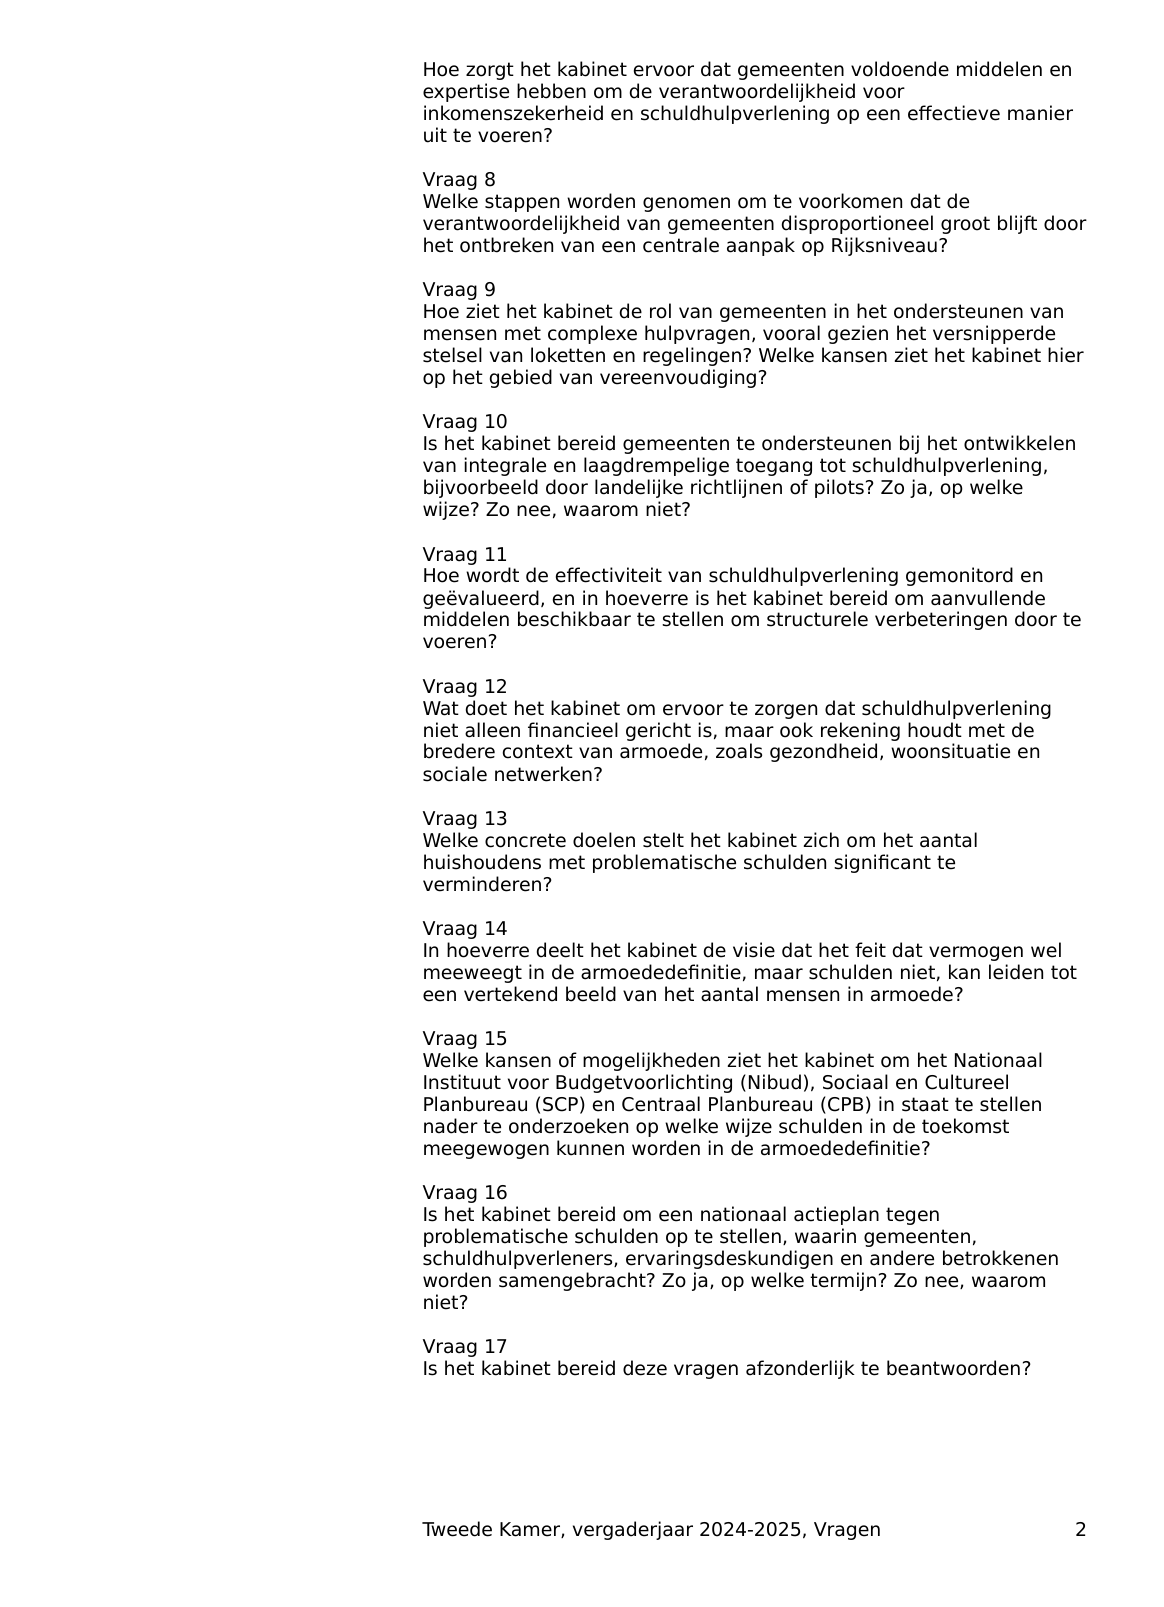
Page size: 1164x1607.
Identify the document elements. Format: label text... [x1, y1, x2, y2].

text Is het kabinet bereid om een nationaal actieplan tegen problematische schulden op te stellen, waarin gemeenten, schuldhulpverleners, ervaringsdeskundigen en andere betrokkenen worden samengebracht? Zo ja, op welke termijn? Zo nee, waarom niet? [422, 1204, 1087, 1314]
text Welke kansen of mogelijkheden ziet het kabinet om het Nationaal Instituut voor Budgetvoorlichting (Nibud), Sociaal en Cultureel Planbureau (SCP) en Centraal Planbureau (CPB) in staat te stellen nader te onderzoeken op welke wijze schulden in de toekomst meegewogen kunnen worden in de armoededefinitie? [422, 1050, 1087, 1160]
text Hoe wordt de effectiviteit van schuldhulpverlening gemonitord en geëvalueerd, en in hoeverre is het kabinet bereid om aanvullende middelen beschikbaar te stellen om structurele verbeteringen door te voeren? [422, 565, 1087, 653]
text Vraag 16 [422, 1182, 1087, 1204]
text Hoe ziet het kabinet de rol van gemeenten in het ondersteunen van mensen met complexe hulpvragen, vooral gezien het versnipperde stelsel van loketten en regelingen? Welke kansen ziet het kabinet hier op het gebied van vereenvoudiging? [422, 301, 1087, 389]
text Vraag 13 [422, 808, 1087, 829]
text Is het kabinet bereid deze vragen afzonderlijk te beantwoorden? [422, 1358, 1087, 1380]
text Vraag 17 [422, 1336, 1087, 1358]
text Vraag 8 [422, 169, 1087, 191]
text Welke stappen worden genomen om te voorkomen dat de verantwoordelijkheid van gemeenten disproportioneel groot blijft door het ontbreken van een centrale aanpak op Rijksniveau? [422, 191, 1087, 257]
text Vraag 12 [422, 676, 1087, 697]
text Vraag 9 [422, 279, 1087, 301]
text Welke concrete doelen stelt het kabinet zich om het aantal huishoudens met problematische schulden significant te verminderen? [422, 829, 1087, 896]
text Vraag 11 [422, 543, 1087, 565]
text Wat doet het kabinet om ervoor te zorgen dat schuldhulpverlening niet alleen financieel gericht is, maar ook rekening houdt met de bredere context van armoede, zoals gezondheid, woonsituatie en sociale netwerken? [422, 697, 1087, 785]
text Hoe zorgt het kabinet ervoor dat gemeenten voldoende middelen en expertise hebben om de verantwoordelijkheid voor inkomenszekerheid en schuldhulpverlening op een effectieve manier uit te voeren? [422, 59, 1087, 147]
text In hoeverre deelt het kabinet de visie dat het feit dat vermogen wel meeweegt in de armoededefinitie, maar schulden niet, kan leiden tot een vertekend beeld van het aantal mensen in armoede? [422, 940, 1087, 1006]
text Is het kabinet bereid gemeenten te ondersteunen bij het ontwikkelen van integrale en laagdrempelige toegang tot schuldhulpverlening, bijvoorbeeld door landelijke richtlijnen of pilots? Zo ja, op welke wijze? Zo nee, waarom niet? [422, 433, 1087, 521]
text Vraag 14 [422, 918, 1087, 940]
text Vraag 10 [422, 411, 1087, 433]
text Vraag 15 [422, 1028, 1087, 1050]
